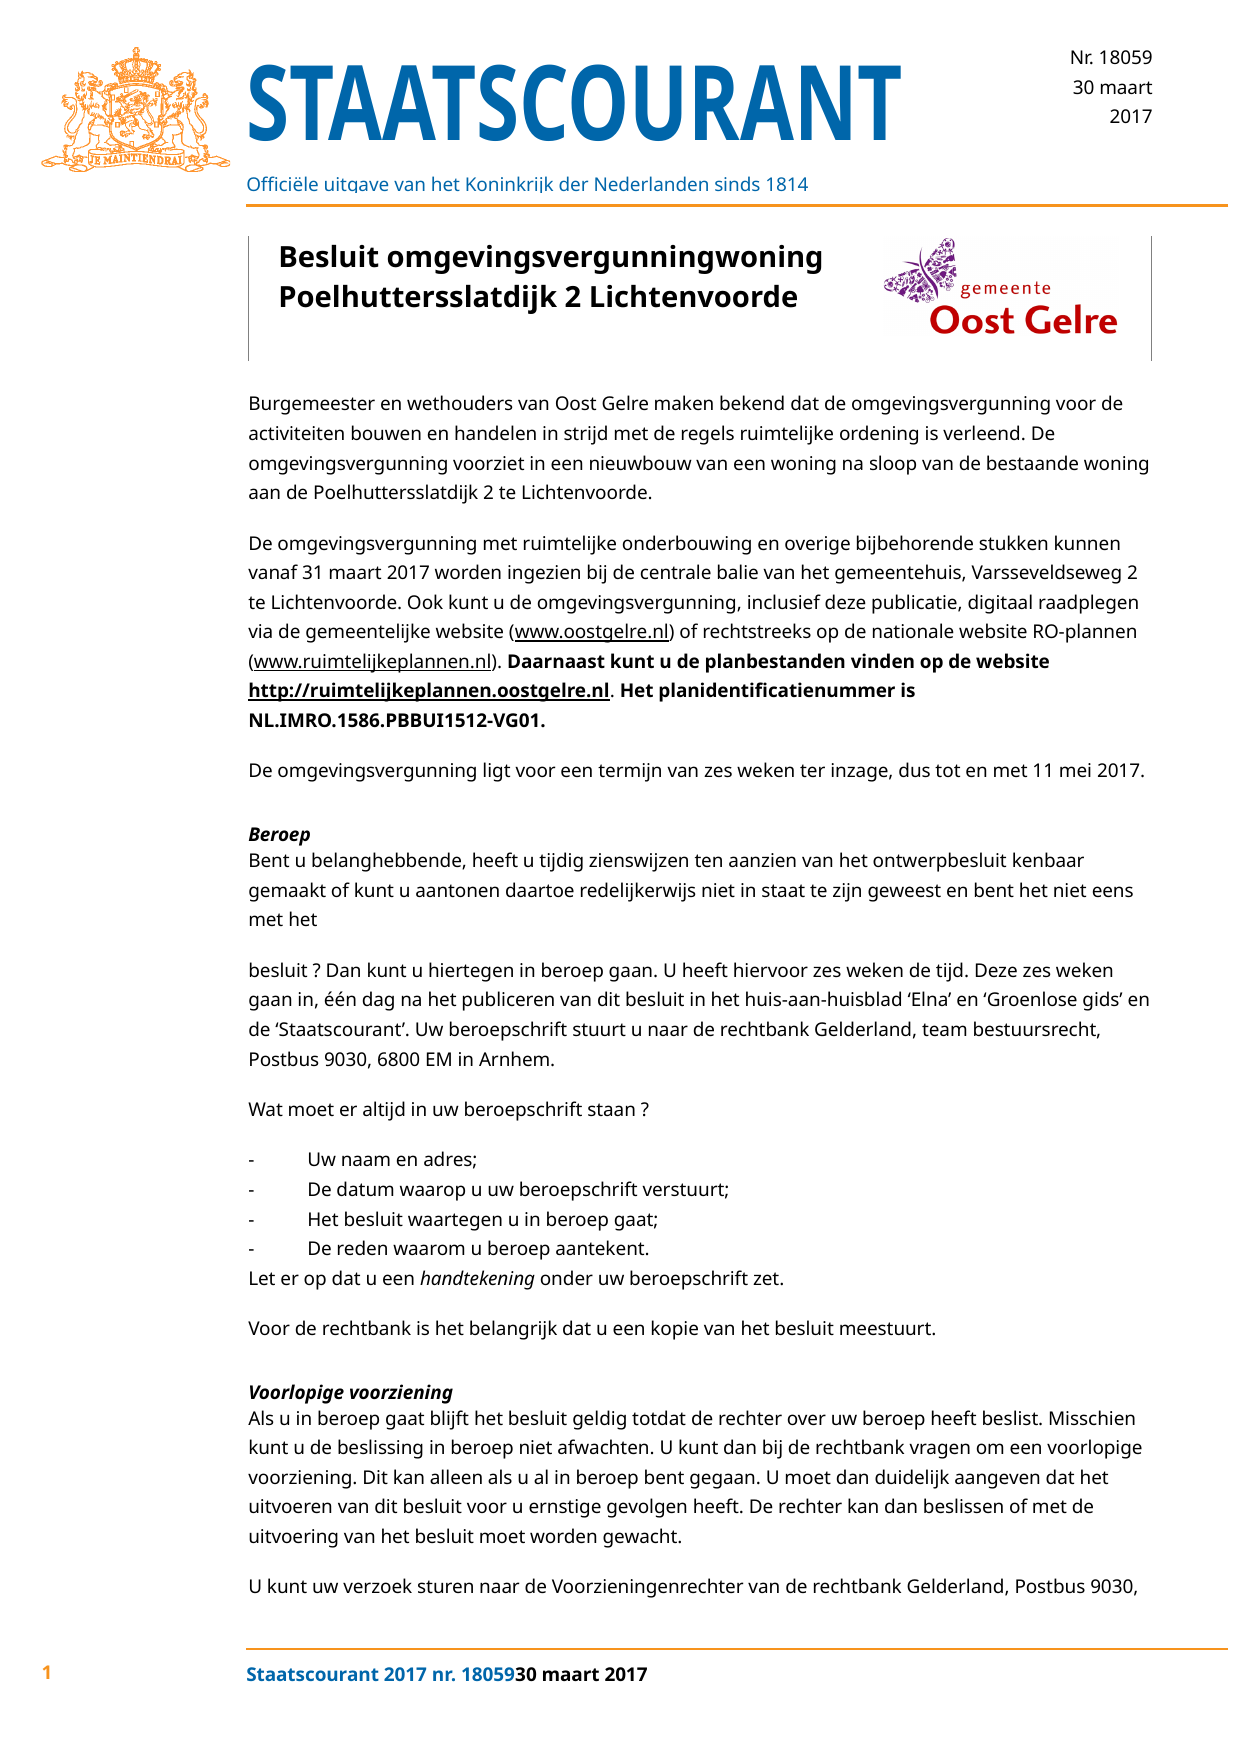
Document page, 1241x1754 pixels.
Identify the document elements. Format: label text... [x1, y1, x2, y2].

list De datum waarop u uw beroepschrift verstuurt; [248, 1176, 1152, 1202]
text Wat moet er altijd in uw beroepschrift staan ? [248, 1096, 1152, 1122]
text Voor de rechtbank is het belangrijk dat u een kopie van het besluit meestuurt. [248, 1315, 1152, 1341]
text Beroep [248, 822, 1152, 847]
text Burgemeester en wethouders van Oost Gelre maken bekend dat de omgevingsvergunning voor de activiteiten bouwen en handelen in strijd met de regels ruimtelijke ordening is verleend. De omgevingsvergunning voorziet in een nieuwbouw van een woning na sloop van de bestaande woning aan de Poelhuttersslatdijk 2 te Lichtenvoorde. [248, 391, 1152, 505]
list Het besluit waartegen u in beroep gaat; [248, 1206, 1152, 1231]
text Let er op dat u een handtekening onder uw beroepschrift zet. [248, 1265, 1152, 1291]
text U kunt uw verzoek sturen naar de Voorzieningenrechter van de rechtbank Gelderland, Postbus 9030, [248, 1574, 1152, 1599]
text Voorlopige voorziening [248, 1379, 1152, 1405]
text Bent u belanghebbende, heeft u tijdig zienswijzen ten aanzien van het ontwerpbesluit kenbaar gemaakt of kunt u aantonen daartoe redelijkerwijs niet in staat te zijn geweest en bent het niet eens met het [248, 847, 1152, 932]
table_header Besluit omgevingsvergunningwoning Poelhuttersslatdijk 2 Lichtenvoorde [249, 236, 850, 361]
text Als u in beroep gaat blijft het besluit geldig totdat de rechter over uw beroep heeft beslist. Misschien kunt u de beslissing in beroep niet afwachten. U kunt dan bij de rechtbank vragen om een voorlopige voorziening. Dit kan alleen als u al in beroep bent gegaan. U moet dan duidelijk aangeven dat het uitvoeren van dit besluit voor u ernstige gevolgen heeft. De rechter kan dan beslissen of met de uitvoering van het besluit moet worden gewacht. [248, 1405, 1152, 1549]
list De reden waarom u beroep aantekent. [248, 1235, 1152, 1261]
text besluit ? Dan kunt u hiertegen in beroep gaan. U heeft hiervoor zes weken de tijd. Deze zes weken gaan in, één dag na het publiceren van dit besluit in het huis-aan-huisblad ‘Elna’ en ‘Groenlose gids’ en de ‘Staatscourant’. Uw beroepschrift stuurt u naar de rechtbank Gelderland, team bestuursrecht, Postbus 9030, 6800 EM in Arnhem. [248, 957, 1152, 1071]
picture [882, 236, 1119, 336]
list Uw naam en adres; [248, 1147, 1152, 1172]
table_header [850, 236, 1151, 361]
text De omgevingsvergunning ligt voor een termijn van zes weken ter inzage, dus tot en met 11 mei 2017. [248, 758, 1152, 783]
text De omgevingsvergunning met ruimtelijke onderbouwing en overige bijbehorende stukken kunnen vanaf 31 maart 2017 worden ingezien bij de centrale balie van het gemeentehuis, Varsseveldseweg 2 te Lichtenvoorde. Ook kunt u de omgevingsvergunning, inclusief deze publicatie, digitaal raadplegen via de gemeentelijke website (www.oostgelre.nl) of rechtstreeks op de nationale website RO-plannen (www.ruimtelijkeplannen.nl). Daarnaast kunt u de planbestanden vinden op de website http://ruimtelijkeplannen.oostgelre.nl. Het planidentificatienummer is NL.IMRO.1586.PBBUI1512-VG01. [248, 530, 1152, 733]
picture [41, 47, 231, 172]
